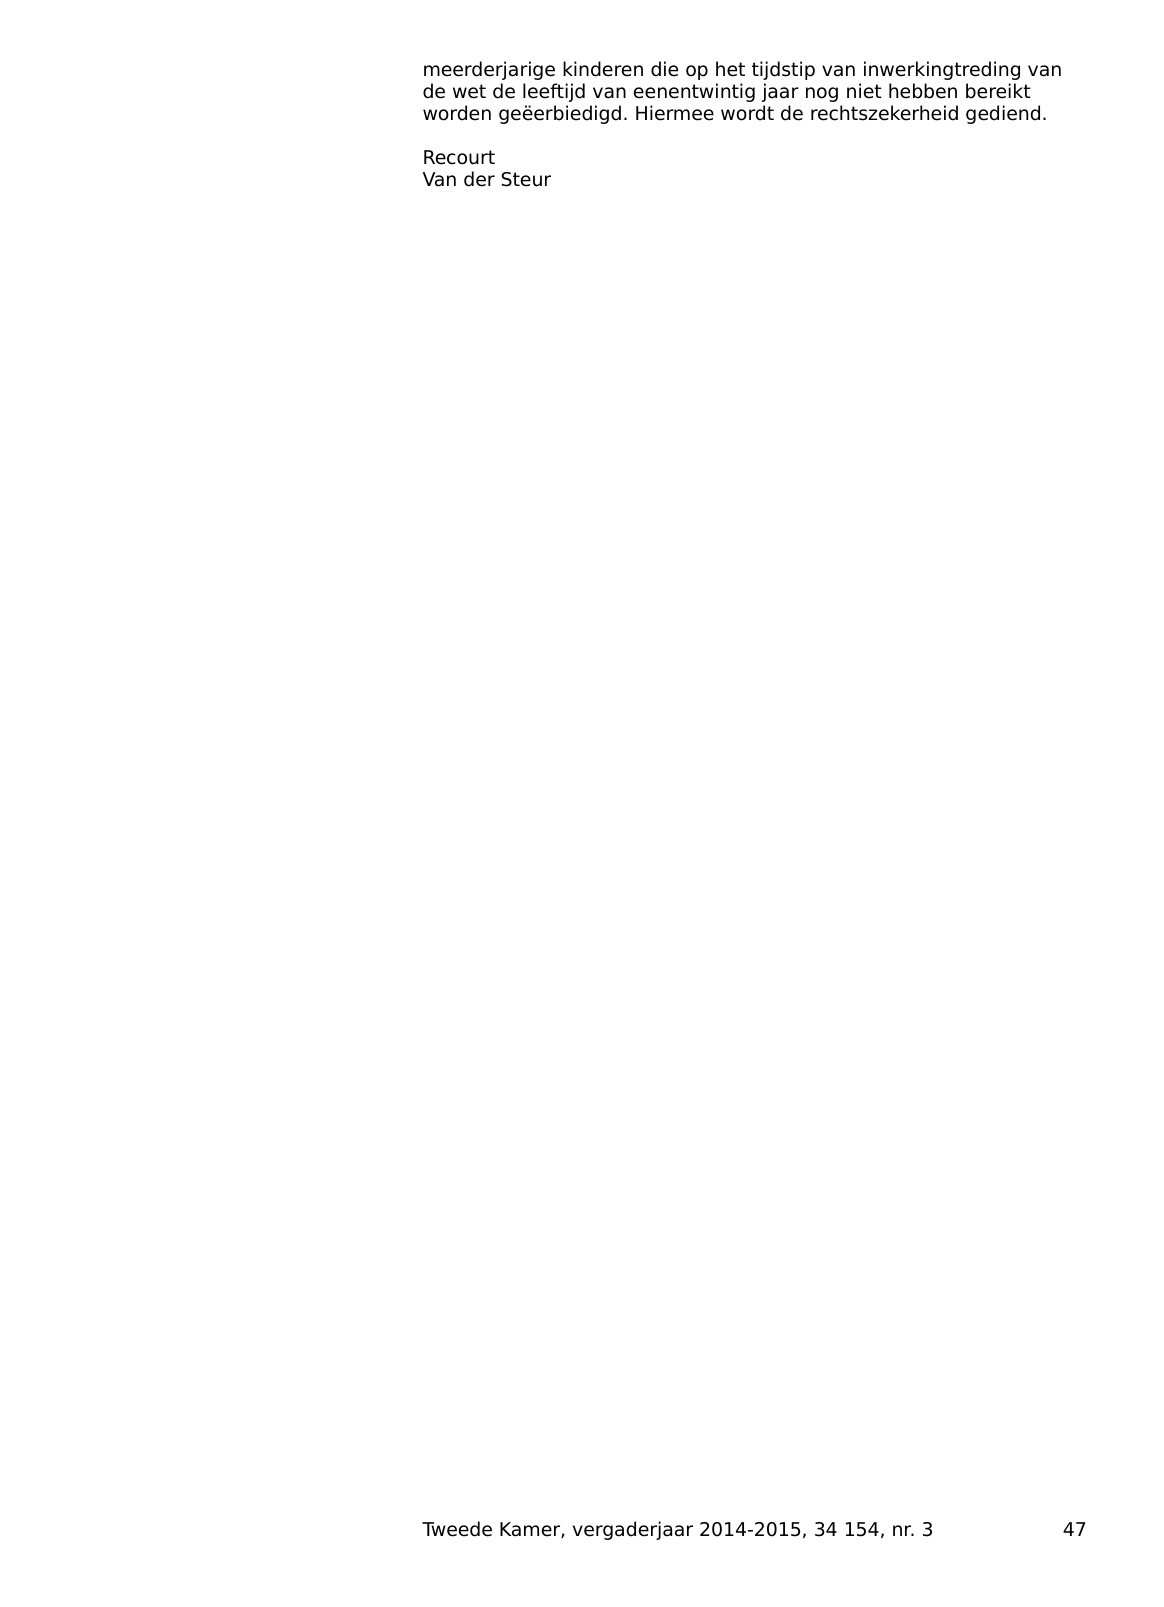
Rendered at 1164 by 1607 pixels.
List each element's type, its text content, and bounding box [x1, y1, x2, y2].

text Van der Steur [422, 169, 1087, 191]
text Recourt [422, 147, 1087, 169]
text meerderjarige kinderen die op het tijdstip van inwerkingtreding van de wet de leeftijd van eenentwintig jaar nog niet hebben bereikt worden geëerbiedigd. Hiermee wordt de rechtszekerheid gediend. [422, 59, 1087, 125]
